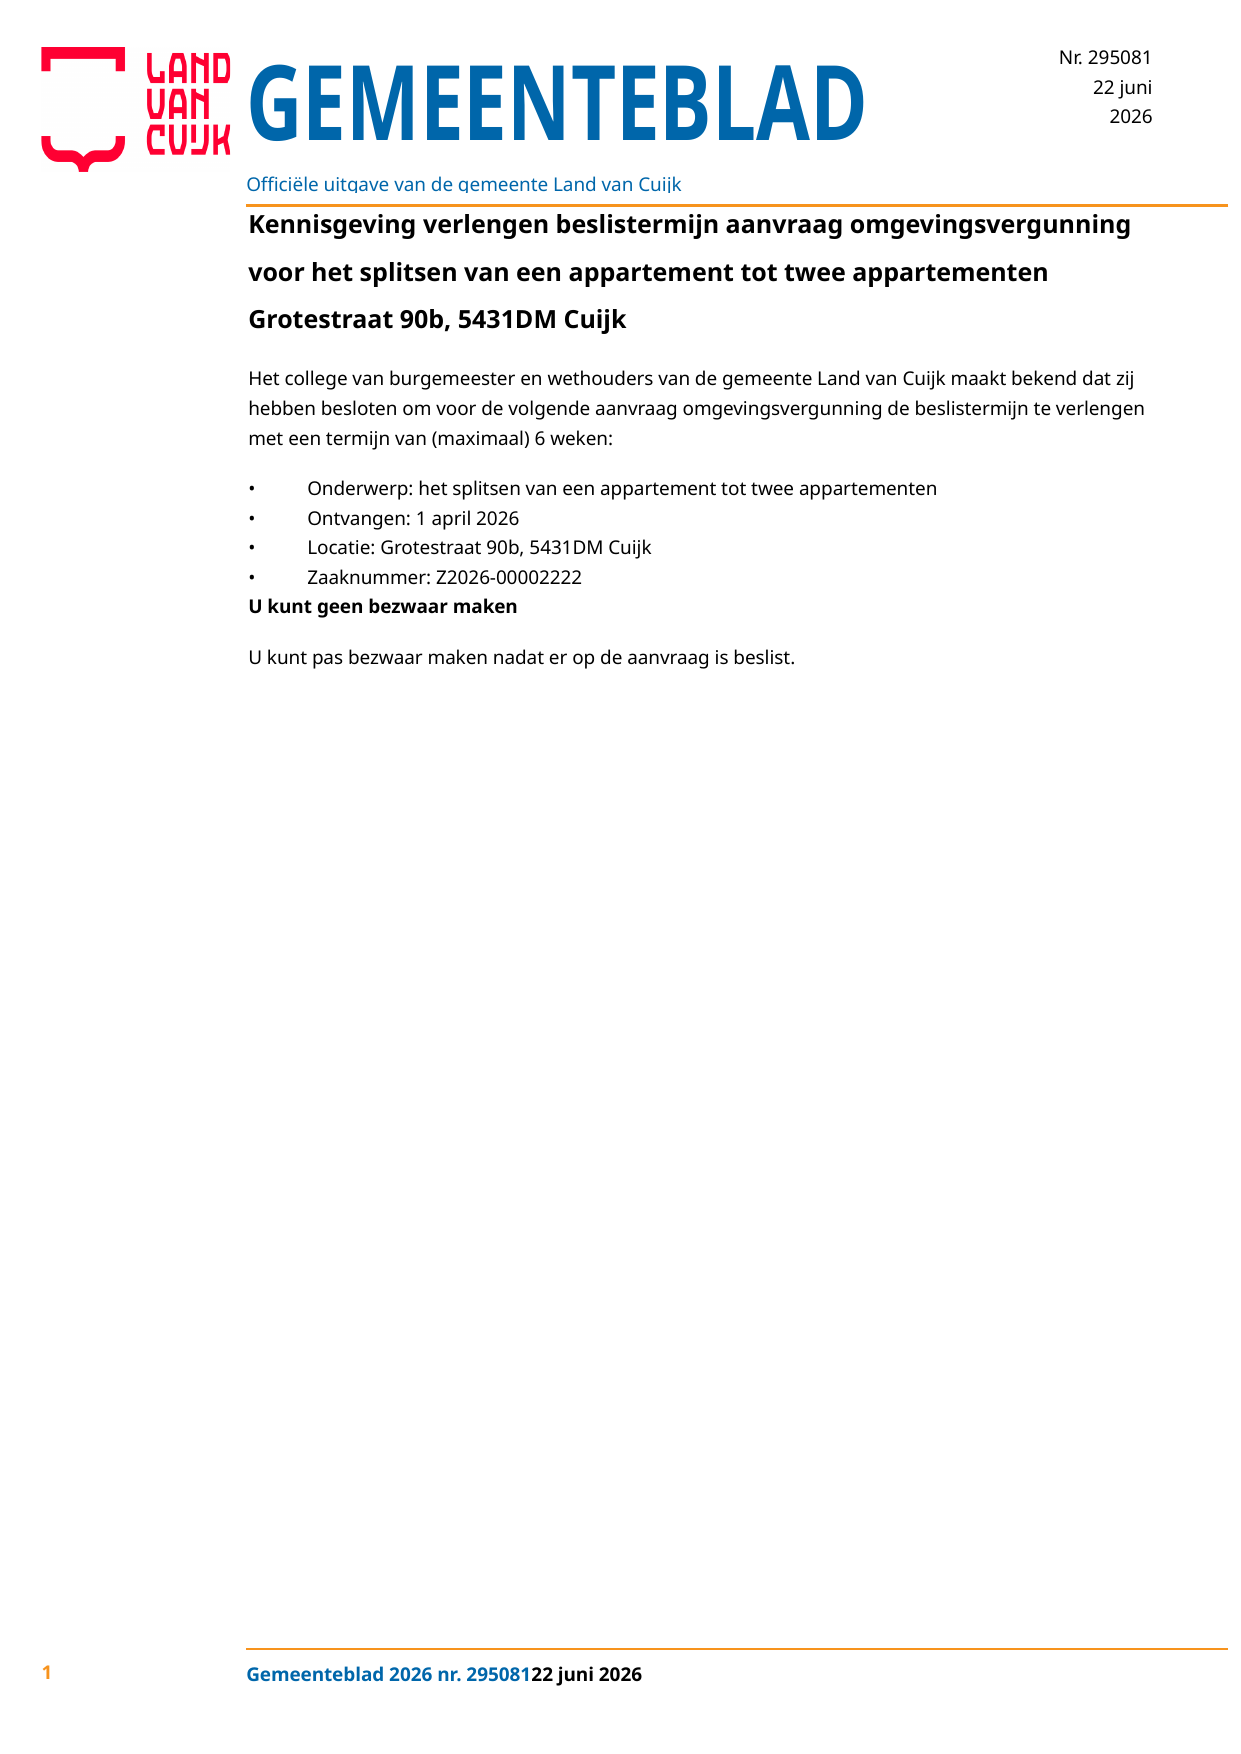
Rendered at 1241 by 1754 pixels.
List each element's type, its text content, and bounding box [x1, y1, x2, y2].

list Ontvangen: 1 april 2026 [248, 505, 1152, 530]
list Onderwerp: het splitsen van een appartement tot twee appartementen [248, 475, 1152, 501]
text Het college van burgemeester en wethouders van de gemeente Land van Cuijk maakt bekend dat zij hebben besloten om voor de volgende aanvraag omgevingsvergunning de beslistermijn te verlengen met een termijn van (maximaal) 6 weken: [248, 366, 1152, 450]
picture [41, 47, 231, 172]
list Locatie: Grotestraat 90b, 5431DM Cuijk [248, 534, 1152, 560]
text Kennisgeving verlengen beslistermijn aanvraag omgevingsvergunning voor het splitsen van een appartement tot twee appartementen Grotestraat 90b, 5431DM Cuijk [248, 207, 1152, 336]
text U kunt geen bezwaar maken [248, 593, 1152, 619]
list Zaaknummer: Z2026-00002222 [248, 564, 1152, 589]
text U kunt pas bezwaar maken nadat er op de aanvraag is beslist. [248, 644, 1152, 669]
